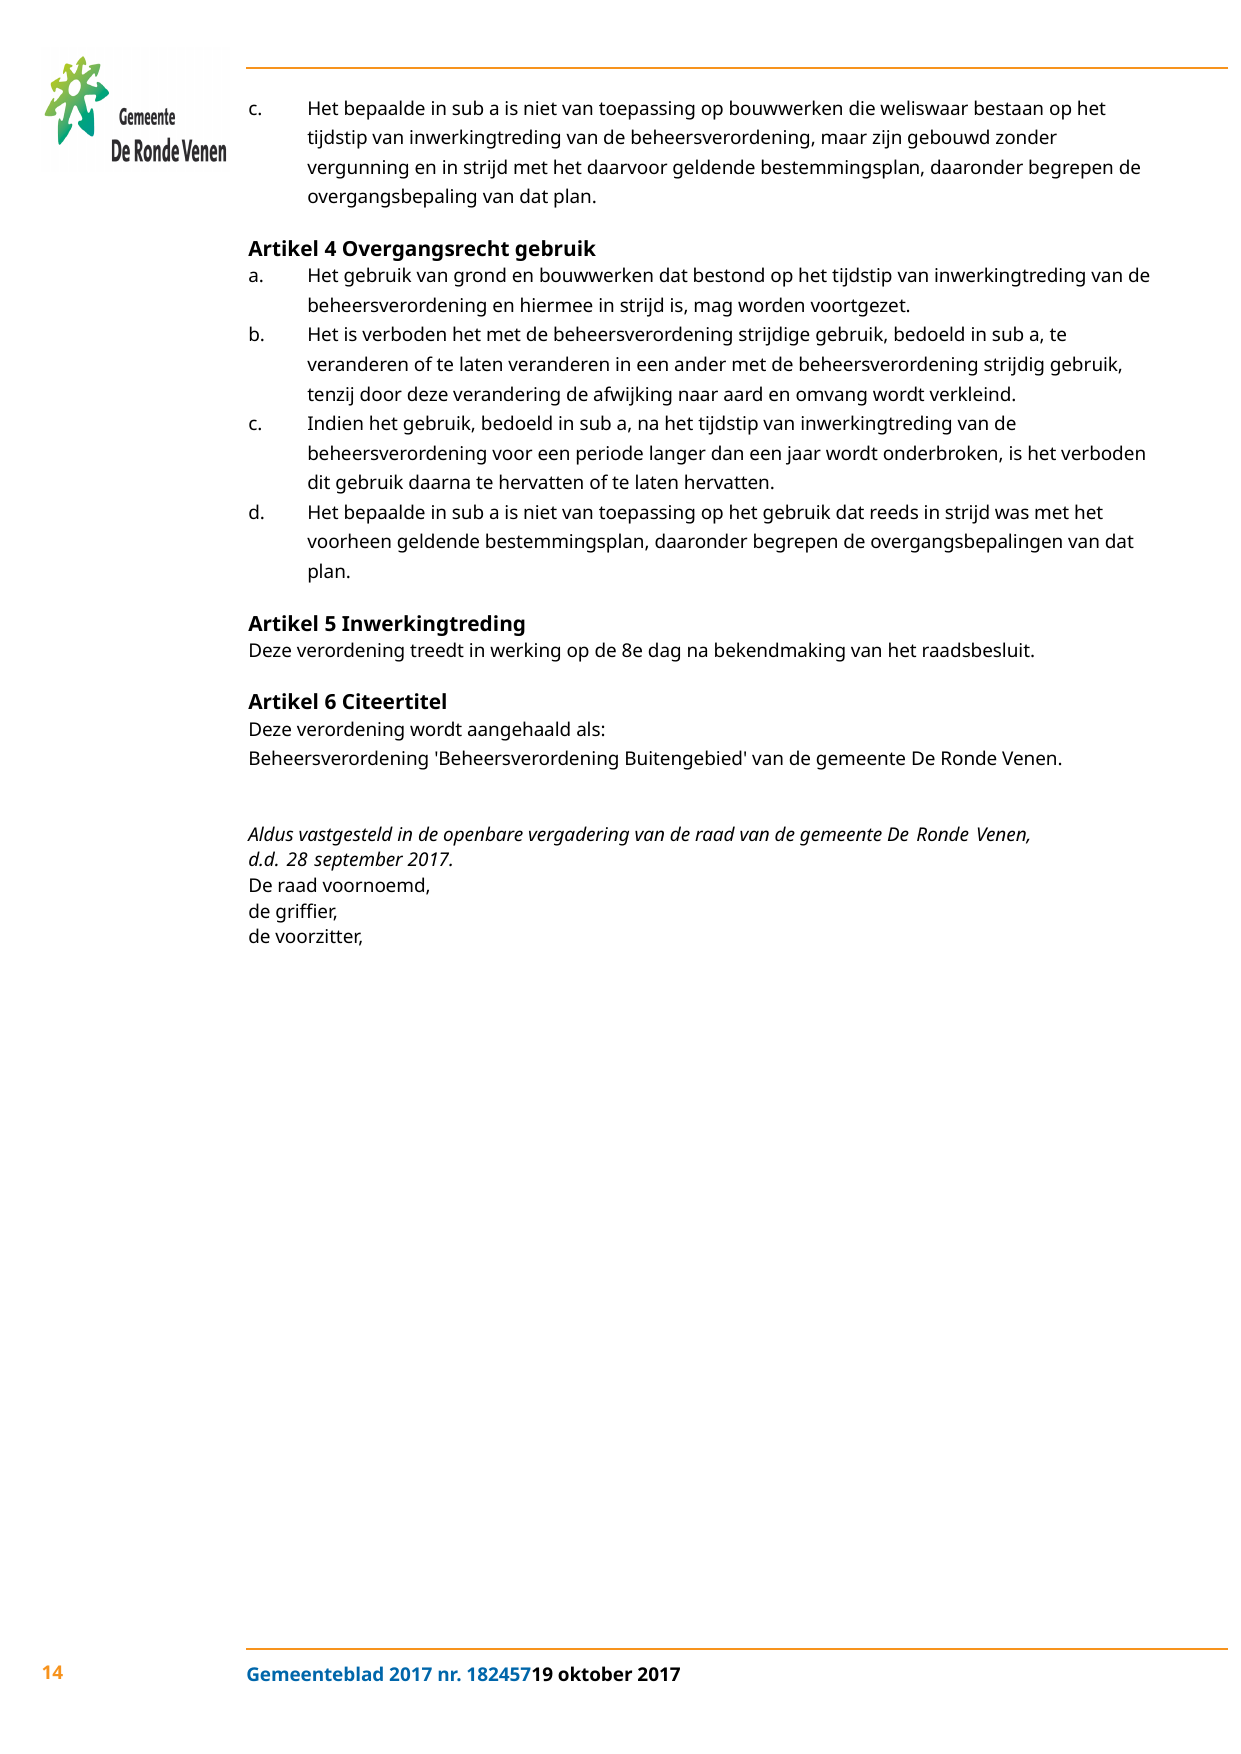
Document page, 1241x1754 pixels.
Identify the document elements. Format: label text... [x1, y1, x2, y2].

text Artikel 5 Inwerkingtreding [248, 609, 1152, 637]
list Het gebruik van grond en bouwwerken dat bestond op het tijdstip van inwerkingtreding van de beheersverordening en hiermee in strijd is, mag worden voortgezet. [248, 262, 1152, 318]
list Het is verboden het met de beheersverordening strijdige gebruik, bedoeld in sub a, te veranderen of te laten veranderen in een ander met de beheersverordening strijdig gebruik, tenzij door deze verandering de afwijking naar aard en omvang wordt verkleind. [248, 322, 1152, 406]
list Het bepaalde in sub a is niet van toepassing op bouwwerken die weliswaar bestaan op het tijdstip van inwerkingtreding van de beheersverordening, maar zijn gebouwd zonder vergunning en in strijd met het daarvoor geldende bestemmingsplan, daaronder begrepen de overgangsbepaling van dat plan. [248, 95, 1152, 209]
picture [41, 47, 231, 172]
text Artikel 4 Overgangsrecht gebruik [248, 234, 1152, 262]
text Deze verordening wordt aangehaald als: [248, 716, 1152, 742]
text De raad voornoemd, [248, 872, 1152, 898]
text Aldus vastgesteld in de openbare vergadering van de raad van de gemeente De Ronde Venen, d.d. 28 september 2017. [248, 821, 1152, 872]
list Indien het gebruik, bedoeld in sub a, na het tijdstip van inwerkingtreding van de beheersverordening voor een periode langer dan een jaar wordt onderbroken, is het verboden dit gebruik daarna te hervatten of te laten hervatten. [248, 410, 1152, 495]
text Beheersverordening 'Beheersverordening Buitengebied' van de gemeente De Ronde Venen. [248, 746, 1152, 771]
text Artikel 6 Citeertitel [248, 687, 1152, 716]
text de voorzitter, [248, 924, 1152, 949]
text de griffier, [248, 898, 1152, 924]
text Deze verordening treedt in werking op de 8e dag na bekendmaking van het raadsbesluit. [248, 637, 1152, 663]
list Het bepaalde in sub a is niet van toepassing op het gebruik dat reeds in strijd was met het voorheen geldende bestemmingsplan, daaronder begrepen de overgangsbepalingen van dat plan. [248, 499, 1152, 584]
